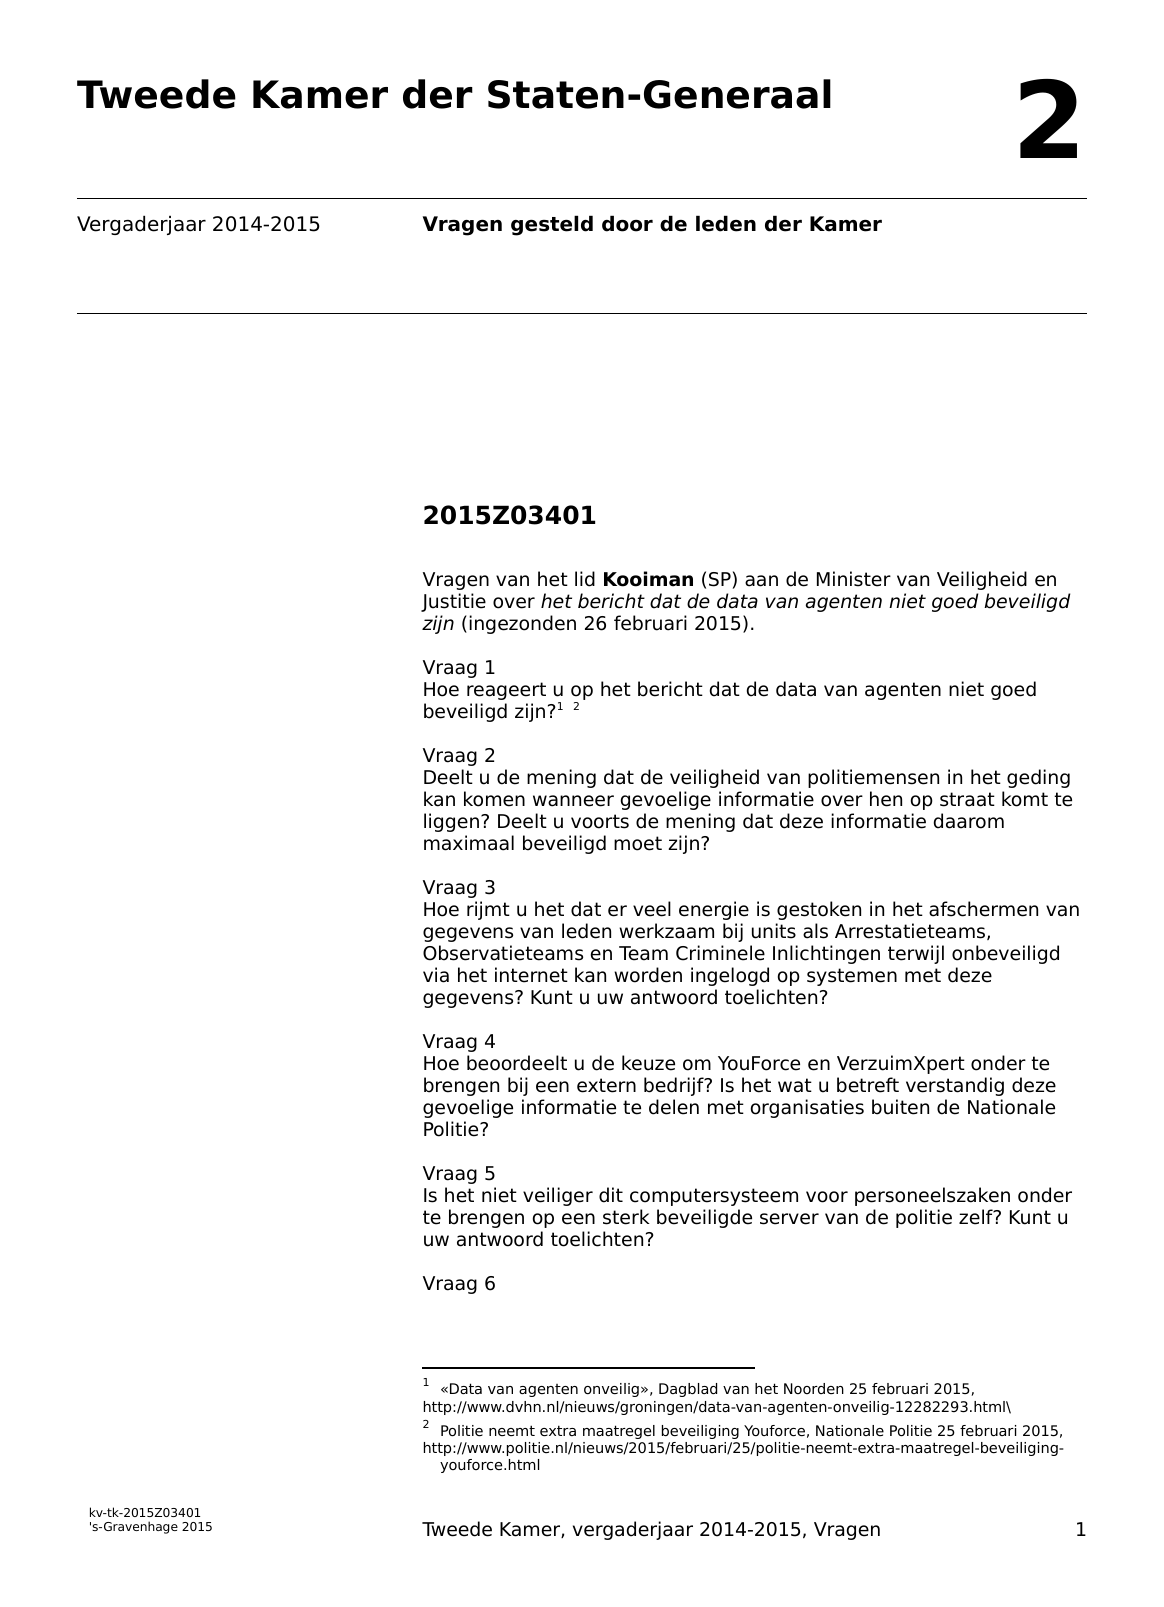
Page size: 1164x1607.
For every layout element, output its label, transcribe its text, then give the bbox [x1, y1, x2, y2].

text Hoe beoordeelt u de keuze om YouForce en VerzuimXpert onder te brengen bij een extern bedrijf? Is het wat u betreft verstandig deze gevoelige informatie te delen met organisaties buiten de Nationale Politie? [422, 1053, 1087, 1141]
text http://www.politie.nl/nieuws/2015/februari/25/politie-neemt-extra-maatregel-beveiliging-youforce.html [422, 1441, 1087, 1474]
table_header Tweede Kamer der Staten-Generaal [77, 59, 886, 198]
text Hoe rijmt u het dat er veel energie is gestoken in het afschermen van gegevens van leden werkzaam bij units als Arrestatieteams, Observatieteams en Team Criminele Inlichtingen terwijl onbeveiligd via het internet kan worden ingelogd op systemen met deze gegevens? Kunt u uw antwoord toelichten? [422, 899, 1087, 1009]
text Vraag 4 [422, 1031, 1087, 1053]
text Vraag 6 [422, 1273, 1087, 1295]
table_header 2 [886, 59, 1087, 198]
text Is het niet veiliger dit computersysteem voor personeelszaken onder te brengen op een sterk beveiligde server van de politie zelf? Kunt u uw antwoord toelichten? [422, 1185, 1087, 1251]
text Vraag 5 [422, 1163, 1087, 1185]
table_cell Vergaderjaar 2014-2015 [77, 199, 422, 313]
text 2015Z03401 [422, 501, 1087, 531]
text 's-Gravenhage 2015 [88, 1520, 323, 1534]
table_cell Vragen gesteld door de leden der Kamer [422, 199, 1087, 313]
text Hoe reageert u op het bericht dat de data van agenten niet goed beveiligd zijn? [422, 679, 1087, 723]
text Vraag 3 [422, 877, 1087, 899]
text kv-tk-2015Z03401 [88, 1506, 323, 1520]
text «Data van agenten onveilig», Dagblad van het Noorden 25 februari 2015, [422, 1377, 1087, 1399]
text Vragen van het lid Kooiman (SP) aan de Minister van Veiligheid en Justitie over het bericht dat de data van agenten niet goed beveiligd zijn (ingezonden 26 februari 2015). [422, 569, 1087, 635]
text Vraag 2 [422, 745, 1087, 767]
text Politie neemt extra maatregel beveiliging Youforce, Nationale Politie 25 februari 2015, [422, 1418, 1087, 1441]
text Vraag 1 [422, 657, 1087, 679]
text Deelt u de mening dat de veiligheid van politiemensen in het geding kan komen wanneer gevoelige informatie over hen op straat komt te liggen? Deelt u voorts de mening dat deze informatie daarom maximaal beveiligd moet zijn? [422, 767, 1087, 855]
text http://www.dvhn.nl/nieuws/groningen/data-van-agenten-onveilig-12282293.html\ [422, 1399, 1087, 1416]
